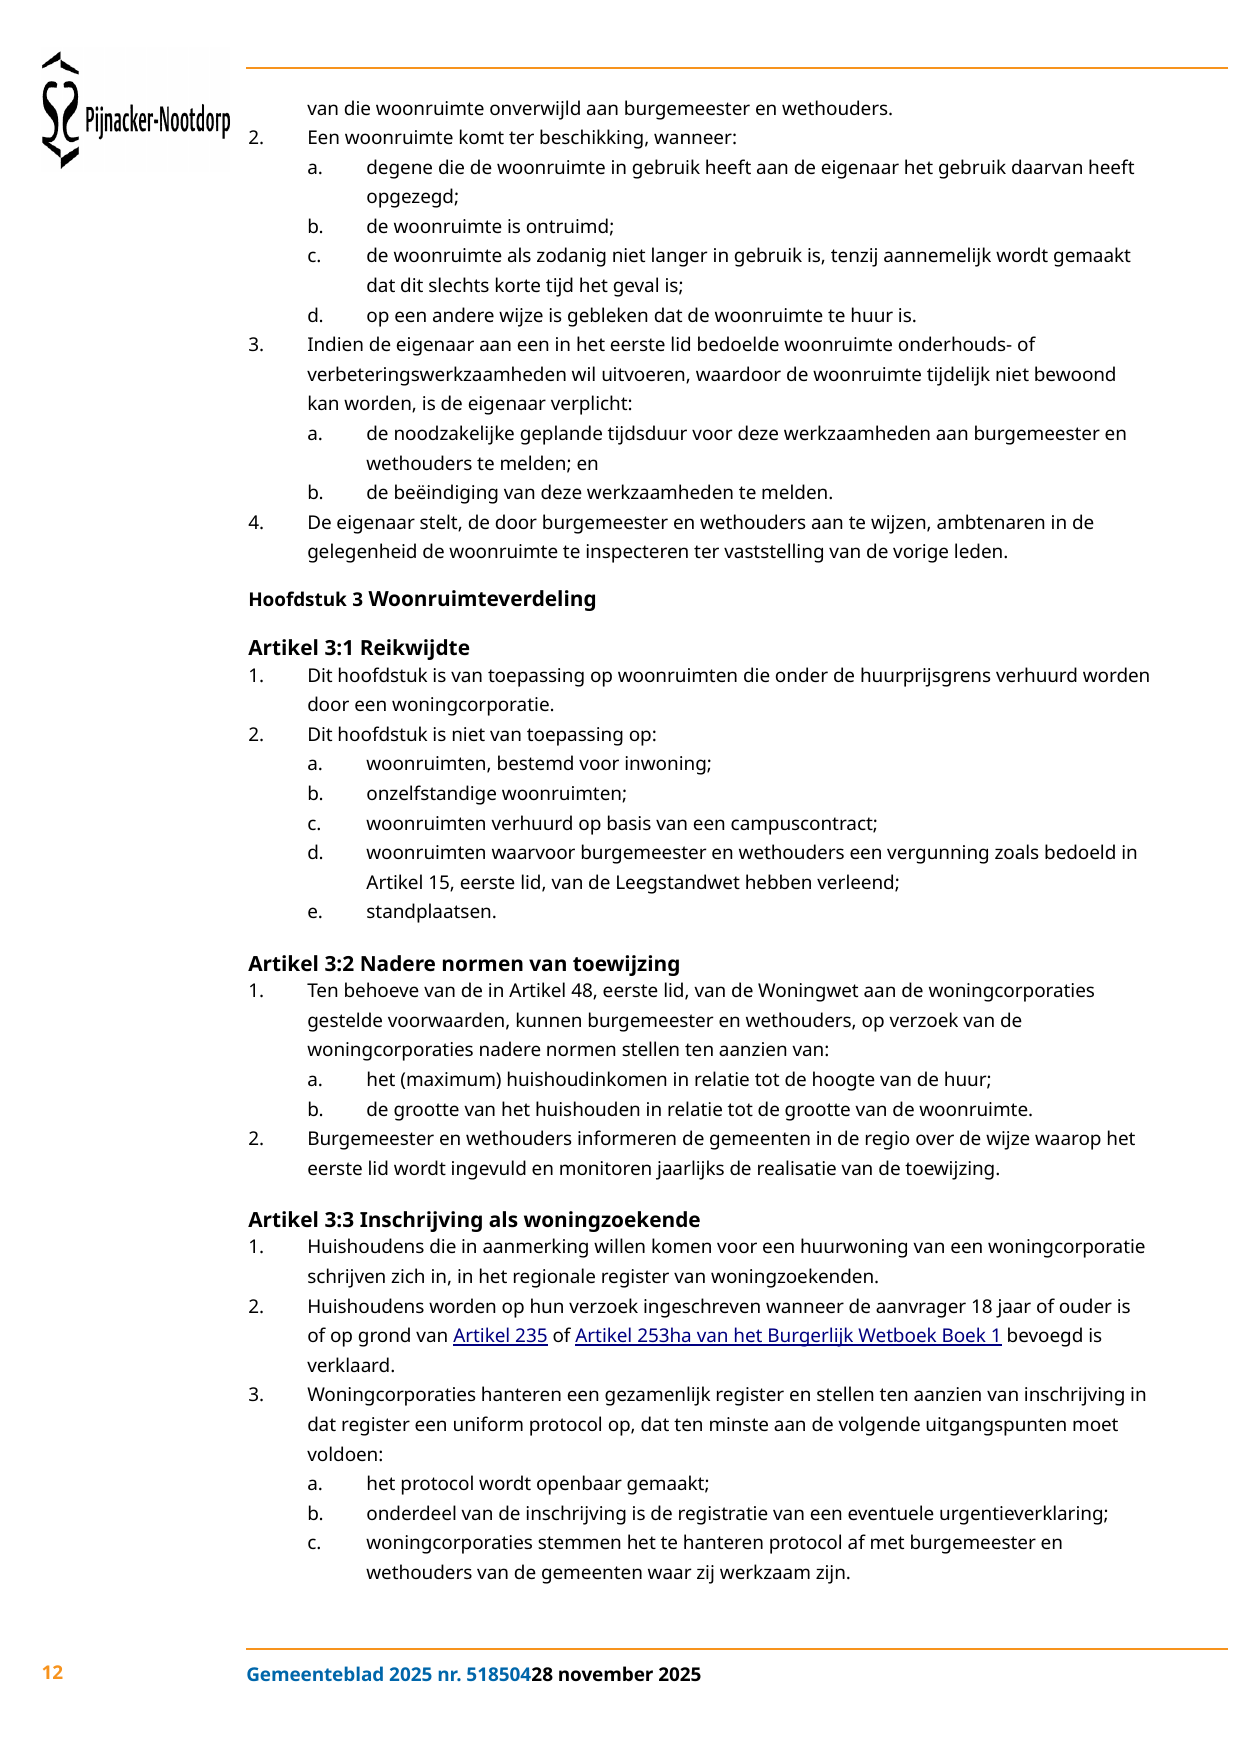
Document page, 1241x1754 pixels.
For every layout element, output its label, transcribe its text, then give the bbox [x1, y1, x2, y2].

list woonruimten waarvoor burgemeester en wethouders een vergunning zoals bedoeld in Artikel 15, eerste lid, van de Leegstandwet hebben verleend; [307, 839, 1152, 895]
list onzelfstandige woonruimten; [307, 780, 1152, 806]
list Huishoudens die in aanmerking willen komen voor een huurwoning van een woningcorporatie schrijven zich in, in het regionale register van woningzoekenden. [248, 1234, 1152, 1289]
text Artikel 3:3 Inschrijving als woningzoekende [248, 1205, 1152, 1234]
list op een andere wijze is gebleken dat de woonruimte te huur is. [307, 302, 1152, 328]
text Artikel 3:2 Nadere normen van toewijzing [248, 949, 1152, 977]
list woningcorporaties stemmen het te hanteren protocol af met burgemeester en wethouders van de gemeenten waar zij werkzaam zijn. [307, 1529, 1152, 1585]
list de beëindiging van deze werkzaamheden te melden. [307, 479, 1152, 505]
list het protocol wordt openbaar gemaakt; [307, 1470, 1152, 1496]
text Hoofdstuk 3 Woonruimteverdeling [248, 584, 1152, 613]
list Een woonruimte komt ter beschikking, wanneer: [248, 124, 1152, 150]
list de noodzakelijke geplande tijdsduur voor deze werkzaamheden aan burgemeester en wethouders te melden; en [307, 420, 1152, 476]
list De eigenaar stelt, de door burgemeester en wethouders aan te wijzen, ambtenaren in de gelegenheid de woonruimte te inspecteren ter vaststelling van de vorige leden. [248, 509, 1152, 564]
list Ten behoeve van de in Artikel 48, eerste lid, van de Woningwet aan de woningcorporaties gestelde voorwaarden, kunnen burgemeester en wethouders, op verzoek van de woningcorporaties nadere normen stellen ten aanzien van: [248, 977, 1152, 1062]
list onderdeel van de inschrijving is de registratie van een eventuele urgentieverklaring; [307, 1500, 1152, 1526]
list Dit hoofdstuk is van toepassing op woonruimten die onder de huurprijsgrens verhuurd worden door een woningcorporatie. [248, 662, 1152, 717]
list de woonruimte als zodanig niet langer in gebruik is, tenzij aannemelijk wordt gemaakt dat dit slechts korte tijd het geval is; [307, 243, 1152, 298]
list de grootte van het huishouden in relatie tot de grootte van de woonruimte. [307, 1096, 1152, 1121]
list van die woonruimte onverwijld aan burgemeester en wethouders. [248, 95, 1152, 121]
picture [41, 47, 231, 172]
list Huishoudens worden op hun verzoek ingeschreven wanneer de aanvrager 18 jaar of ouder is of op grond van Artikel 235 of Artikel 253ha van het Burgerlijk Wetboek Boek 1 bevoegd is verklaard. [248, 1293, 1152, 1378]
list Indien de eigenaar aan een in het eerste lid bedoelde woonruimte onderhouds- of verbeteringswerkzaamheden wil uitvoeren, waardoor de woonruimte tijdelijk niet bewoond kan worden, is de eigenaar verplicht: [248, 331, 1152, 416]
list de woonruimte is ontruimd; [307, 213, 1152, 239]
list woonruimten verhuurd op basis van een campuscontract; [307, 810, 1152, 836]
list Woningcorporaties hanteren een gezamenlijk register en stellen ten aanzien van inschrijving in dat register een uniform protocol op, dat ten minste aan de volgende uitgangspunten moet voldoen: [248, 1382, 1152, 1467]
list het (maximum) huishoudinkomen in relatie tot de hoogte van de huur; [307, 1066, 1152, 1092]
list standplaatsen. [307, 898, 1152, 924]
text Artikel 3:1 Reikwijdte [248, 633, 1152, 662]
list woonruimten, bestemd voor inwoning; [307, 751, 1152, 776]
list Burgemeester en wethouders informeren de gemeenten in de regio over de wijze waarop het eerste lid wordt ingevuld en monitoren jaarlijks de realisatie van de toewijzing. [248, 1125, 1152, 1181]
list Dit hoofdstuk is niet van toepassing op: [248, 721, 1152, 747]
list degene die de woonruimte in gebruik heeft aan de eigenaar het gebruik daarvan heeft opgezegd; [307, 154, 1152, 209]
